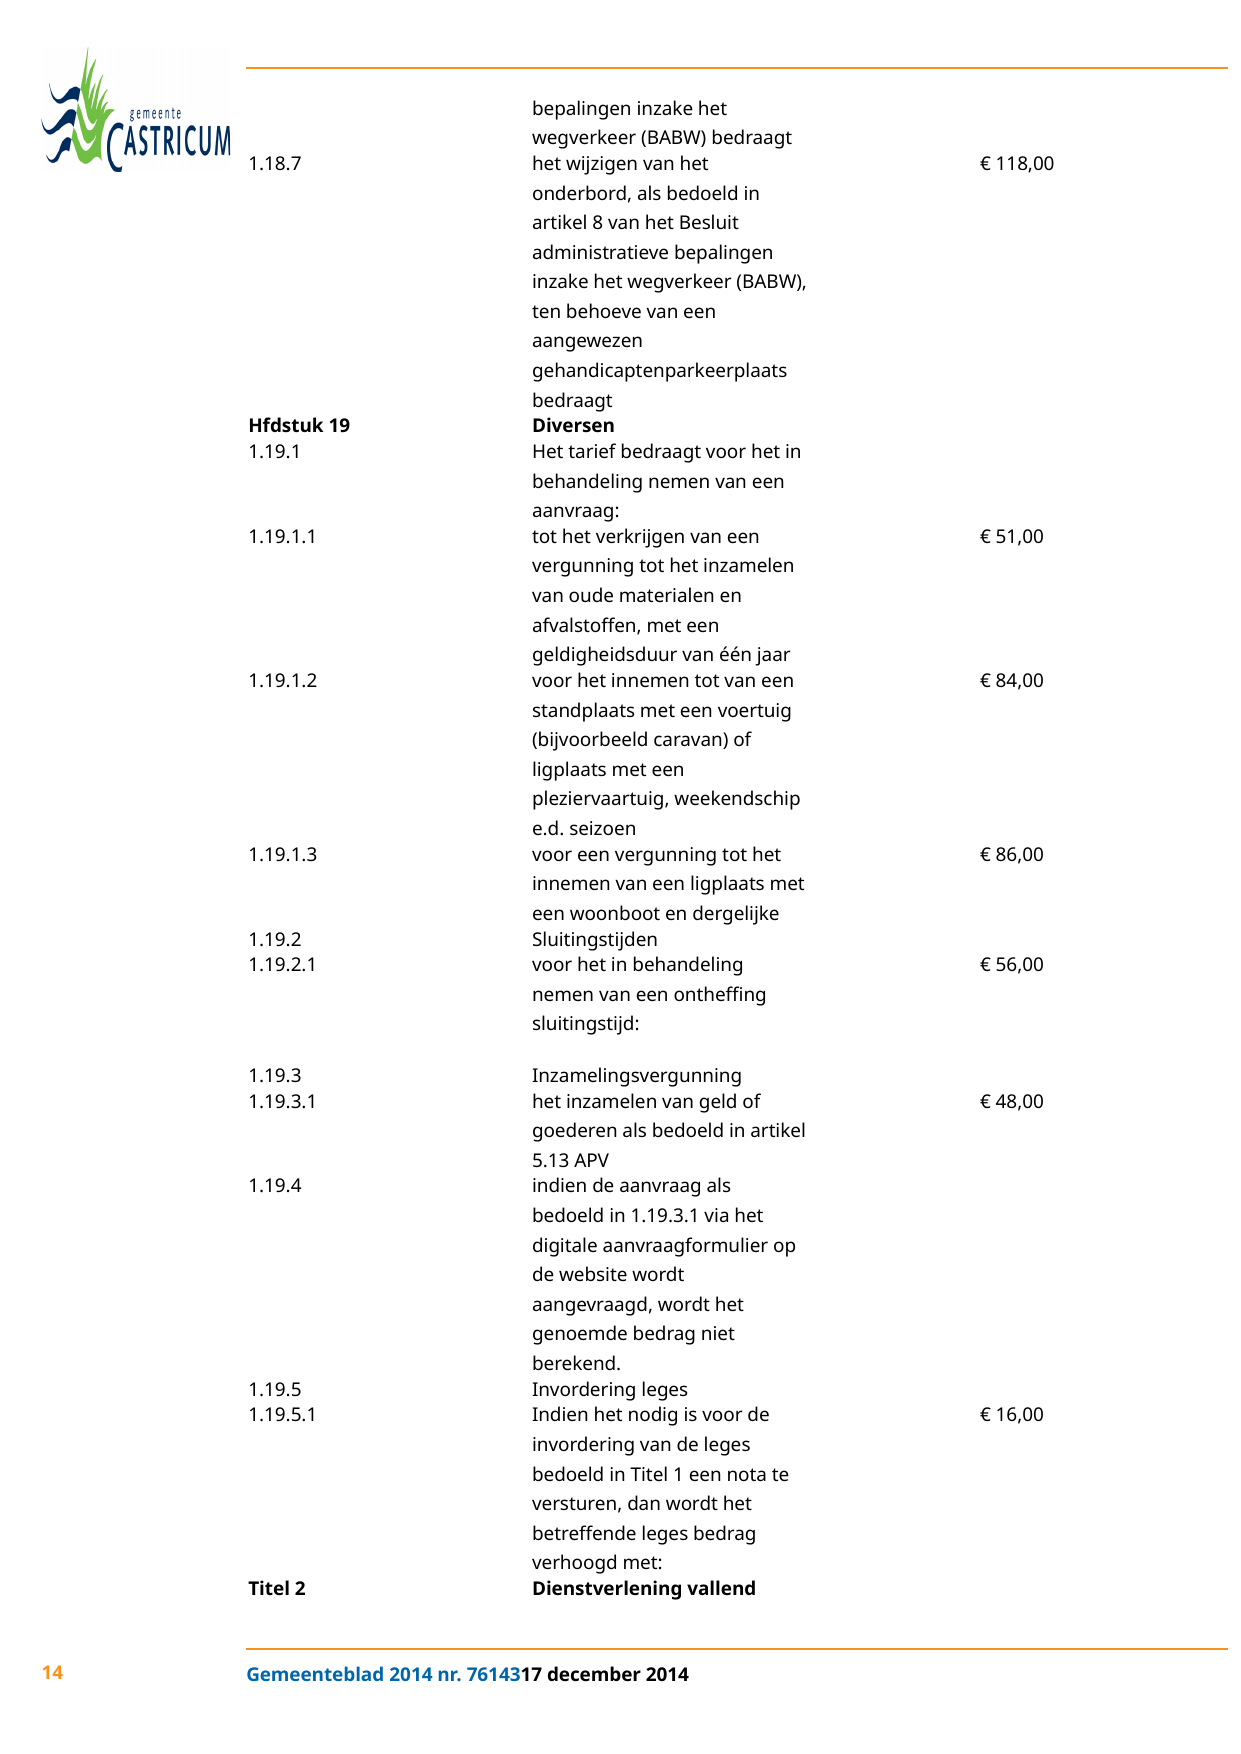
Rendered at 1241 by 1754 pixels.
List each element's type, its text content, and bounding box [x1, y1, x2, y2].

table_cell [808, 926, 980, 951]
table_cell het inzamelen van geld of goederen als bedoeld in artikel 5.13 APV [532, 1088, 808, 1173]
table_cell voor het innemen tot van een standplaats met een voertuig (bijvoorbeeld caravan) of ligplaats met een pleziervaartuig, weekendschip e.d. seizoen [532, 667, 808, 841]
table_cell [808, 1036, 980, 1062]
table_cell € 51,00 [980, 523, 1152, 667]
table_cell [980, 95, 1152, 150]
table_cell 1.19.1 [248, 438, 532, 523]
table_cell [532, 1036, 808, 1062]
table_cell [808, 438, 980, 523]
table_cell [980, 1173, 1152, 1376]
table_cell het wijzigen van het onderbord, als bedoeld in artikel 8 van het Besluit administratieve bepalingen inzake het wegverkeer (BABW), ten behoeve van een aangewezen gehandicaptenparkeerplaats bedraagt [532, 150, 808, 412]
table_cell Titel 2 [248, 1575, 532, 1601]
table_cell [248, 1036, 532, 1062]
table_cell voor het in behandeling nemen van een ontheffing sluitingstijd: [532, 951, 808, 1036]
table_cell € 16,00 [980, 1402, 1152, 1575]
table_cell [808, 1088, 980, 1173]
table_cell tot het verkrijgen van een vergunning tot het inzamelen van oude materialen en afvalstoffen, met een geldigheidsduur van één jaar [532, 523, 808, 667]
table_cell Dienstverlening vallend [532, 1575, 808, 1601]
table_cell € 48,00 [980, 1088, 1152, 1173]
table_cell 1.19.3 [248, 1062, 532, 1088]
table_cell 1.19.1.2 [248, 667, 532, 841]
table_cell voor een vergunning tot het innemen van een ligplaats met een woonboot en dergelijke [532, 841, 808, 926]
table_cell 1.19.3.1 [248, 1088, 532, 1173]
table_cell € 84,00 [980, 667, 1152, 841]
table_cell [808, 413, 980, 438]
table_cell [980, 1036, 1152, 1062]
table_cell indien de aanvraag als bedoeld in 1.19.3.1 via het digitale aanvraagformulier op de website wordt aangevraagd, wordt het genoemde bedrag niet berekend. [532, 1173, 808, 1376]
table_cell [808, 1376, 980, 1402]
table_cell [980, 1376, 1152, 1402]
table_cell [808, 150, 980, 412]
table_cell [808, 523, 980, 667]
table_cell 1.19.2 [248, 926, 532, 951]
table_cell 1.19.2.1 [248, 951, 532, 1036]
table_cell [808, 95, 980, 150]
table_cell [808, 667, 980, 841]
table_cell bepalingen inzake het wegverkeer (BABW) bedraagt [532, 95, 808, 150]
table_cell [808, 1402, 980, 1575]
table_cell Hfdstuk 19 [248, 413, 532, 438]
table_cell € 118,00 [980, 150, 1152, 412]
table_cell [980, 413, 1152, 438]
table_cell € 56,00 [980, 951, 1152, 1036]
table_cell € 86,00 [980, 841, 1152, 926]
table_cell 1.19.1.1 [248, 523, 532, 667]
table_cell [808, 1173, 980, 1376]
table_cell Sluitingstijden [532, 926, 808, 951]
table_cell [808, 1575, 980, 1601]
table_cell [980, 1062, 1152, 1088]
table_cell Diversen [532, 413, 808, 438]
table_cell [808, 951, 980, 1036]
table_cell Inzamelingsvergunning [532, 1062, 808, 1088]
table_cell [248, 95, 532, 150]
table_cell 1.19.5 [248, 1376, 532, 1402]
table_cell Invordering leges [532, 1376, 808, 1402]
table_cell 1.19.5.1 [248, 1402, 532, 1575]
table_cell [808, 1062, 980, 1088]
table_cell 1.19.1.3 [248, 841, 532, 926]
table_cell Indien het nodig is voor de invordering van de leges bedoeld in Titel 1 een nota te versturen, dan wordt het betreffende leges bedrag verhoogd met: [532, 1402, 808, 1575]
table_cell 1.18.7 [248, 150, 532, 412]
table_cell Het tarief bedraagt voor het in behandeling nemen van een aanvraag: [532, 438, 808, 523]
table_cell 1.19.4 [248, 1173, 532, 1376]
table_cell [808, 841, 980, 926]
picture [41, 47, 231, 172]
table_cell [980, 438, 1152, 523]
table_cell [980, 1575, 1152, 1601]
table_cell [980, 926, 1152, 951]
